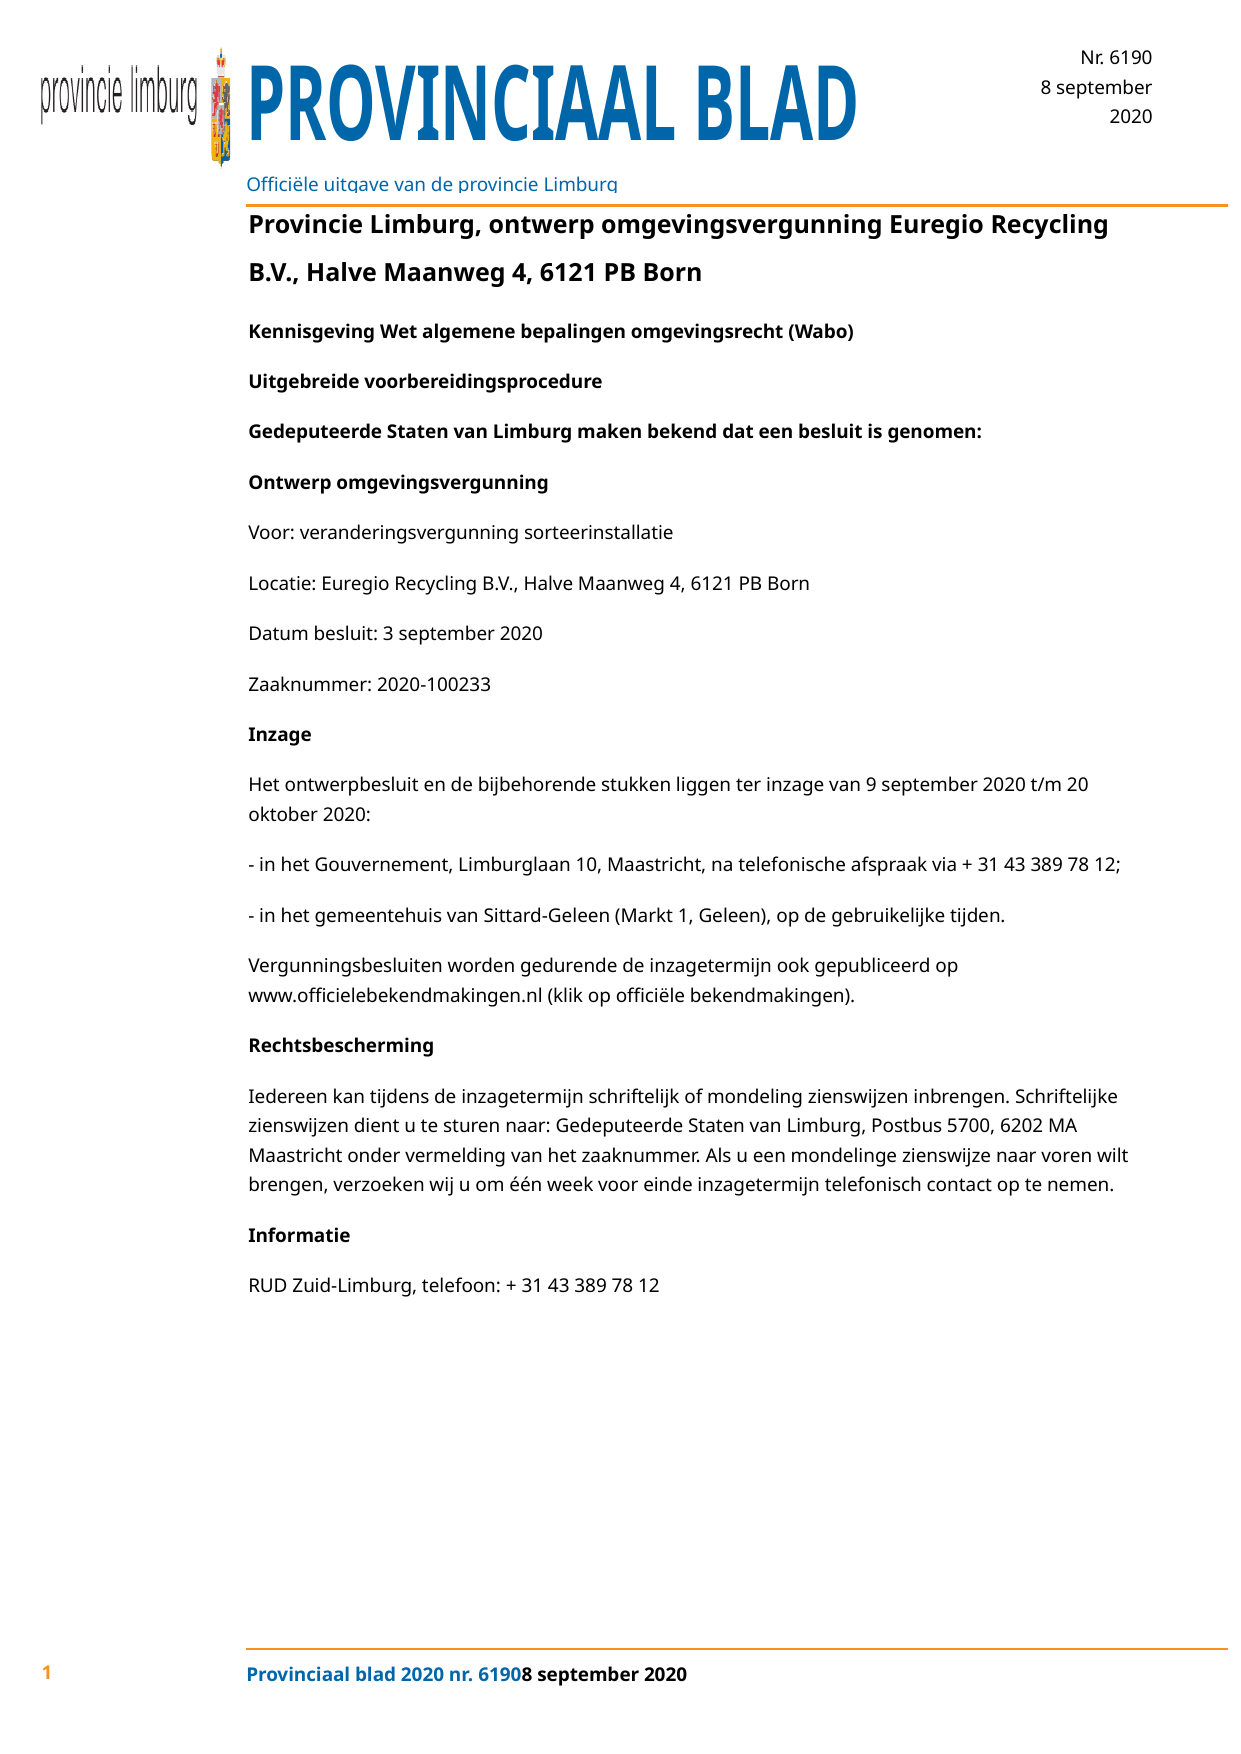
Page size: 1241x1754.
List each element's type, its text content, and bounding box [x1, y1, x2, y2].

text Gedeputeerde Staten van Limburg maken bekend dat een besluit is genomen: [248, 419, 1152, 444]
text Locatie: Euregio Recycling B.V., Halve Maanweg 4, 6121 PB Born [248, 570, 1152, 596]
text Kennisgeving Wet algemene bepalingen omgevingsrecht (Wabo) [248, 318, 1152, 344]
text Datum besluit: 3 september 2020 [248, 620, 1152, 646]
text - in het Gouvernement, Limburglaan 10, Maastricht, na telefonische afspraak via + 31 43 389 78 12; [248, 852, 1152, 877]
text Het ontwerpbesluit en de bijbehorende stukken liggen ter inzage van 9 september 2020 t/m 20 oktober 2020: [248, 772, 1152, 827]
text Zaaknummer: 2020-100233 [248, 671, 1152, 697]
text Inzage [248, 721, 1152, 747]
text Uitgebreide voorbereidingsprocedure [248, 368, 1152, 394]
text Vergunningsbesluiten worden gedurende de inzagetermijn ook gepubliceerd op www.officielebekendmakingen.nl (klik op officiële bekendmakingen). [248, 952, 1152, 1008]
text Rechtsbescherming [248, 1032, 1152, 1058]
text RUD Zuid-Limburg, telefoon: + 31 43 389 78 12 [248, 1272, 1152, 1298]
text Informatie [248, 1222, 1152, 1248]
picture [41, 47, 231, 172]
text Iedereen kan tijdens de inzagetermijn schriftelijk of mondeling zienswijzen inbrengen. Schriftelijke zienswijzen dient u te sturen naar: Gedeputeerde Staten van Limburg, Postbus 5700, 6202 MA Maastricht onder vermelding van het zaaknummer. Als u een mondelinge zienswijze naar voren wilt brengen, verzoeken wij u om één week voor einde inzagetermijn telefonisch contact op te nemen. [248, 1083, 1152, 1197]
text Ontwerp omgevingsvergunning [248, 469, 1152, 495]
text Provincie Limburg, ontwerp omgevingsvergunning Euregio Recycling B.V., Halve Maanweg 4, 6121 PB Born [248, 207, 1152, 288]
text Voor: veranderingsvergunning sorteerinstallatie [248, 519, 1152, 545]
text - in het gemeentehuis van Sittard-Geleen (Markt 1, Geleen), op de gebruikelijke tijden. [248, 902, 1152, 928]
